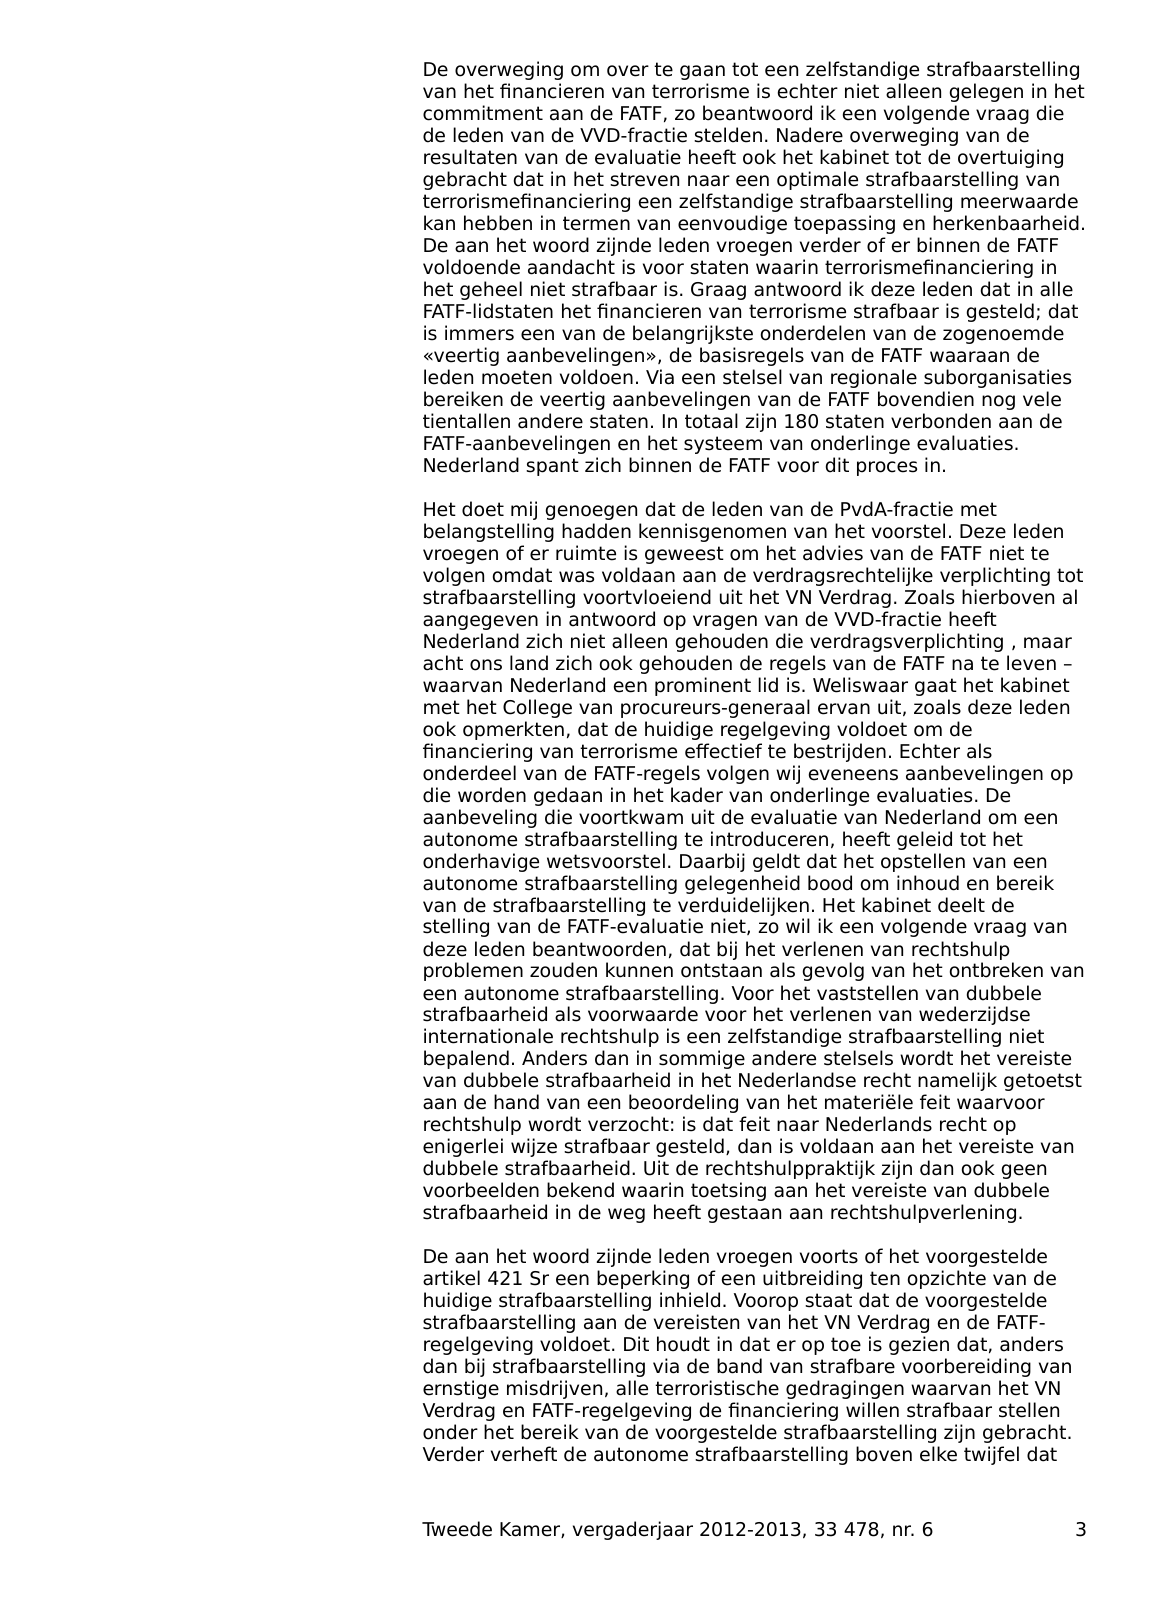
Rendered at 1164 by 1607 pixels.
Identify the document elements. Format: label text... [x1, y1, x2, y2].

text Het doet mij genoegen dat de leden van de PvdA-fractie met belangstelling hadden kennisgenomen van het voorstel. Deze leden vroegen of er ruimte is geweest om het advies van de FATF niet te volgen omdat was voldaan aan de verdragsrechtelijke verplichting tot strafbaarstelling voortvloeiend uit het VN Verdrag. Zoals hierboven al aangegeven in antwoord op vragen van de VVD-fractie heeft Nederland zich niet alleen gehouden die verdragsverplichting , maar acht ons land zich ook gehouden de regels van de FATF na te leven – waarvan Nederland een prominent lid is. Weliswaar gaat het kabinet met het College van procureurs-generaal ervan uit, zoals deze leden ook opmerkten, dat de huidige regelgeving voldoet om de financiering van terrorisme effectief te bestrijden. Echter als onderdeel van de FATF-regels volgen wij eveneens aanbevelingen op die worden gedaan in het kader van onderlinge evaluaties. De aanbeveling die voortkwam uit de evaluatie van Nederland om een autonome strafbaarstelling te introduceren, heeft geleid tot het onderhavige wetsvoorstel. Daarbij geldt dat het opstellen van een autonome strafbaarstelling gelegenheid bood om inhoud en bereik van de strafbaarstelling te verduidelijken. Het kabinet deelt de stelling van de FATF-evaluatie niet, zo wil ik een volgende vraag van deze leden beantwoorden, dat bij het verlenen van rechtshulp problemen zouden kunnen ontstaan als gevolg van het ontbreken van een autonome strafbaarstelling. Voor het vaststellen van dubbele strafbaarheid als voorwaarde voor het verlenen van wederzijdse internationale rechtshulp is een zelfstandige strafbaarstelling niet bepalend. Anders dan in sommige andere stelsels wordt het vereiste van dubbele strafbaarheid in het Nederlandse recht namelijk getoetst aan de hand van een beoordeling van het materiële feit waarvoor rechtshulp wordt verzocht: is dat feit naar Nederlands recht op enigerlei wijze strafbaar gesteld, dan is voldaan aan het vereiste van dubbele strafbaarheid. Uit de rechtshulppraktijk zijn dan ook geen voorbeelden bekend waarin toetsing aan het vereiste van dubbele strafbaarheid in de weg heeft gestaan aan rechtshulpverlening. [422, 499, 1087, 1224]
text De overweging om over te gaan tot een zelfstandige strafbaarstelling van het financieren van terrorisme is echter niet alleen gelegen in het commitment aan de FATF, zo beantwoord ik een volgende vraag die de leden van de VVD-fractie stelden. Nadere overweging van de resultaten van de evaluatie heeft ook het kabinet tot de overtuiging gebracht dat in het streven naar een optimale strafbaarstelling van terrorismefinanciering een zelfstandige strafbaarstelling meerwaarde kan hebben in termen van eenvoudige toepassing en herkenbaarheid. De aan het woord zijnde leden vroegen verder of er binnen de FATF voldoende aandacht is voor staten waarin terrorismefinanciering in het geheel niet strafbaar is. Graag antwoord ik deze leden dat in alle FATF-lidstaten het financieren van terrorisme strafbaar is gesteld; dat is immers een van de belangrijkste onderdelen van de zogenoemde «veertig aanbevelingen», de basisregels van de FATF waaraan de leden moeten voldoen. Via een stelsel van regionale suborganisaties bereiken de veertig aanbevelingen van de FATF bovendien nog vele tientallen andere staten. In totaal zijn 180 staten verbonden aan de FATF-aanbevelingen en het systeem van onderlinge evaluaties. Nederland spant zich binnen de FATF voor dit proces in. [422, 59, 1087, 477]
text De aan het woord zijnde leden vroegen voorts of het voorgestelde artikel 421 Sr een beperking of een uitbreiding ten opzichte van de huidige strafbaarstelling inhield. Voorop staat dat de voorgestelde strafbaarstelling aan de vereisten van het VN Verdrag en de FATF-regelgeving voldoet. Dit houdt in dat er op toe is gezien dat, anders dan bij strafbaarstelling via de band van strafbare voorbereiding van ernstige misdrijven, alle terroristische gedragingen waarvan het VN Verdrag en FATF-regelgeving de financiering willen strafbaar stellen onder het bereik van de voorgestelde strafbaarstelling zijn gebracht. Verder verheft de autonome strafbaarstelling boven elke twijfel dat [422, 1246, 1087, 1466]
